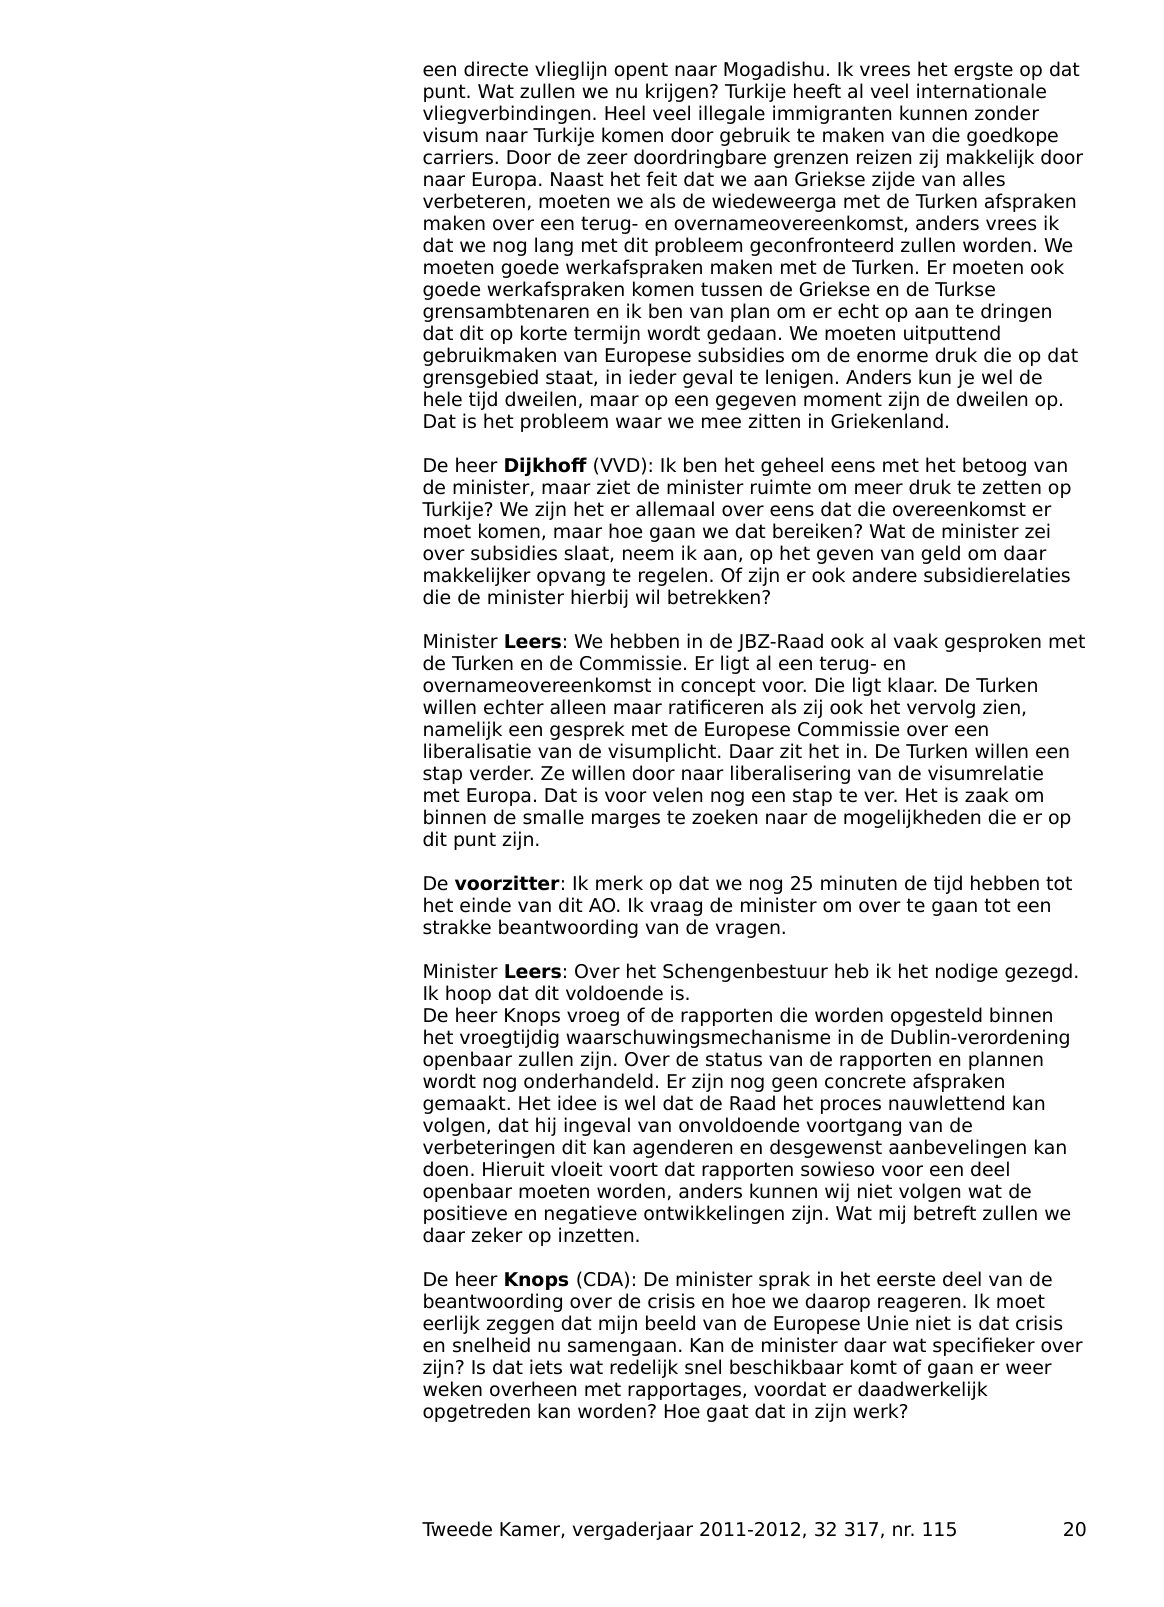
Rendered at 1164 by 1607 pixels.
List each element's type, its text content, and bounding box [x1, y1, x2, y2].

text De voorzitter: Ik merk op dat we nog 25 minuten de tijd hebben tot het einde van dit AO. Ik vraag de minister om over te gaan tot een strakke beantwoording van de vragen. [422, 873, 1087, 939]
text De heer Knops (CDA): De minister sprak in het eerste deel van de beantwoording over de crisis en hoe we daarop reageren. Ik moet eerlijk zeggen dat mijn beeld van de Europese Unie niet is dat crisis en snelheid nu samengaan. Kan de minister daar wat specifieker over zijn? Is dat iets wat redelijk snel beschikbaar komt of gaan er weer weken overheen met rapportages, voordat er daadwerkelijk opgetreden kan worden? Hoe gaat dat in zijn werk? [422, 1269, 1087, 1423]
text Minister Leers: Over het Schengenbestuur heb ik het nodige gezegd. Ik hoop dat dit voldoende is. [422, 961, 1087, 1005]
text De heer Dijkhoff (VVD): Ik ben het geheel eens met het betoog van de minister, maar ziet de minister ruimte om meer druk te zetten op Turkije? We zijn het er allemaal over eens dat die overeenkomst er moet komen, maar hoe gaan we dat bereiken? Wat de minister zei over subsidies slaat, neem ik aan, op het geven van geld om daar makkelijker opvang te regelen. Of zijn er ook andere subsidierelaties die de minister hierbij wil betrekken? [422, 455, 1087, 609]
text De heer Knops vroeg of de rapporten die worden opgesteld binnen het vroegtijdig waarschuwingsmechanisme in de Dublin-verordening openbaar zullen zijn. Over de status van de rapporten en plannen wordt nog onderhandeld. Er zijn nog geen concrete afspraken gemaakt. Het idee is wel dat de Raad het proces nauwlettend kan volgen, dat hij ingeval van onvoldoende voortgang van de verbeteringen dit kan agenderen en desgewenst aanbevelingen kan doen. Hieruit vloeit voort dat rapporten sowieso voor een deel openbaar moeten worden, anders kunnen wij niet volgen wat de positieve en negatieve ontwikkelingen zijn. Wat mij betreft zullen we daar zeker op inzetten. [422, 1005, 1087, 1247]
text een directe vlieglijn opent naar Mogadishu. Ik vrees het ergste op dat punt. Wat zullen we nu krijgen? Turkije heeft al veel internationale vliegverbindingen. Heel veel illegale immigranten kunnen zonder visum naar Turkije komen door gebruik te maken van die goedkope carriers. Door de zeer doordringbare grenzen reizen zij makkelijk door naar Europa. Naast het feit dat we aan Griekse zijde van alles verbeteren, moeten we als de wiedeweerga met de Turken afspraken maken over een terug- en overnameovereenkomst, anders vrees ik dat we nog lang met dit probleem geconfronteerd zullen worden. We moeten goede werkafspraken maken met de Turken. Er moeten ook goede werkafspraken komen tussen de Griekse en de Turkse grensambtenaren en ik ben van plan om er echt op aan te dringen dat dit op korte termijn wordt gedaan. We moeten uitputtend gebruikmaken van Europese subsidies om de enorme druk die op dat grensgebied staat, in ieder geval te lenigen. Anders kun je wel de hele tijd dweilen, maar op een gegeven moment zijn de dweilen op. Dat is het probleem waar we mee zitten in Griekenland. [422, 59, 1087, 433]
text Minister Leers: We hebben in de JBZ-Raad ook al vaak gesproken met de Turken en de Commissie. Er ligt al een terug- en overnameovereenkomst in concept voor. Die ligt klaar. De Turken willen echter alleen maar ratificeren als zij ook het vervolg zien, namelijk een gesprek met de Europese Commissie over een liberalisatie van de visumplicht. Daar zit het in. De Turken willen een stap verder. Ze willen door naar liberalisering van de visumrelatie met Europa. Dat is voor velen nog een stap te ver. Het is zaak om binnen de smalle marges te zoeken naar de mogelijkheden die er op dit punt zijn. [422, 631, 1087, 851]
